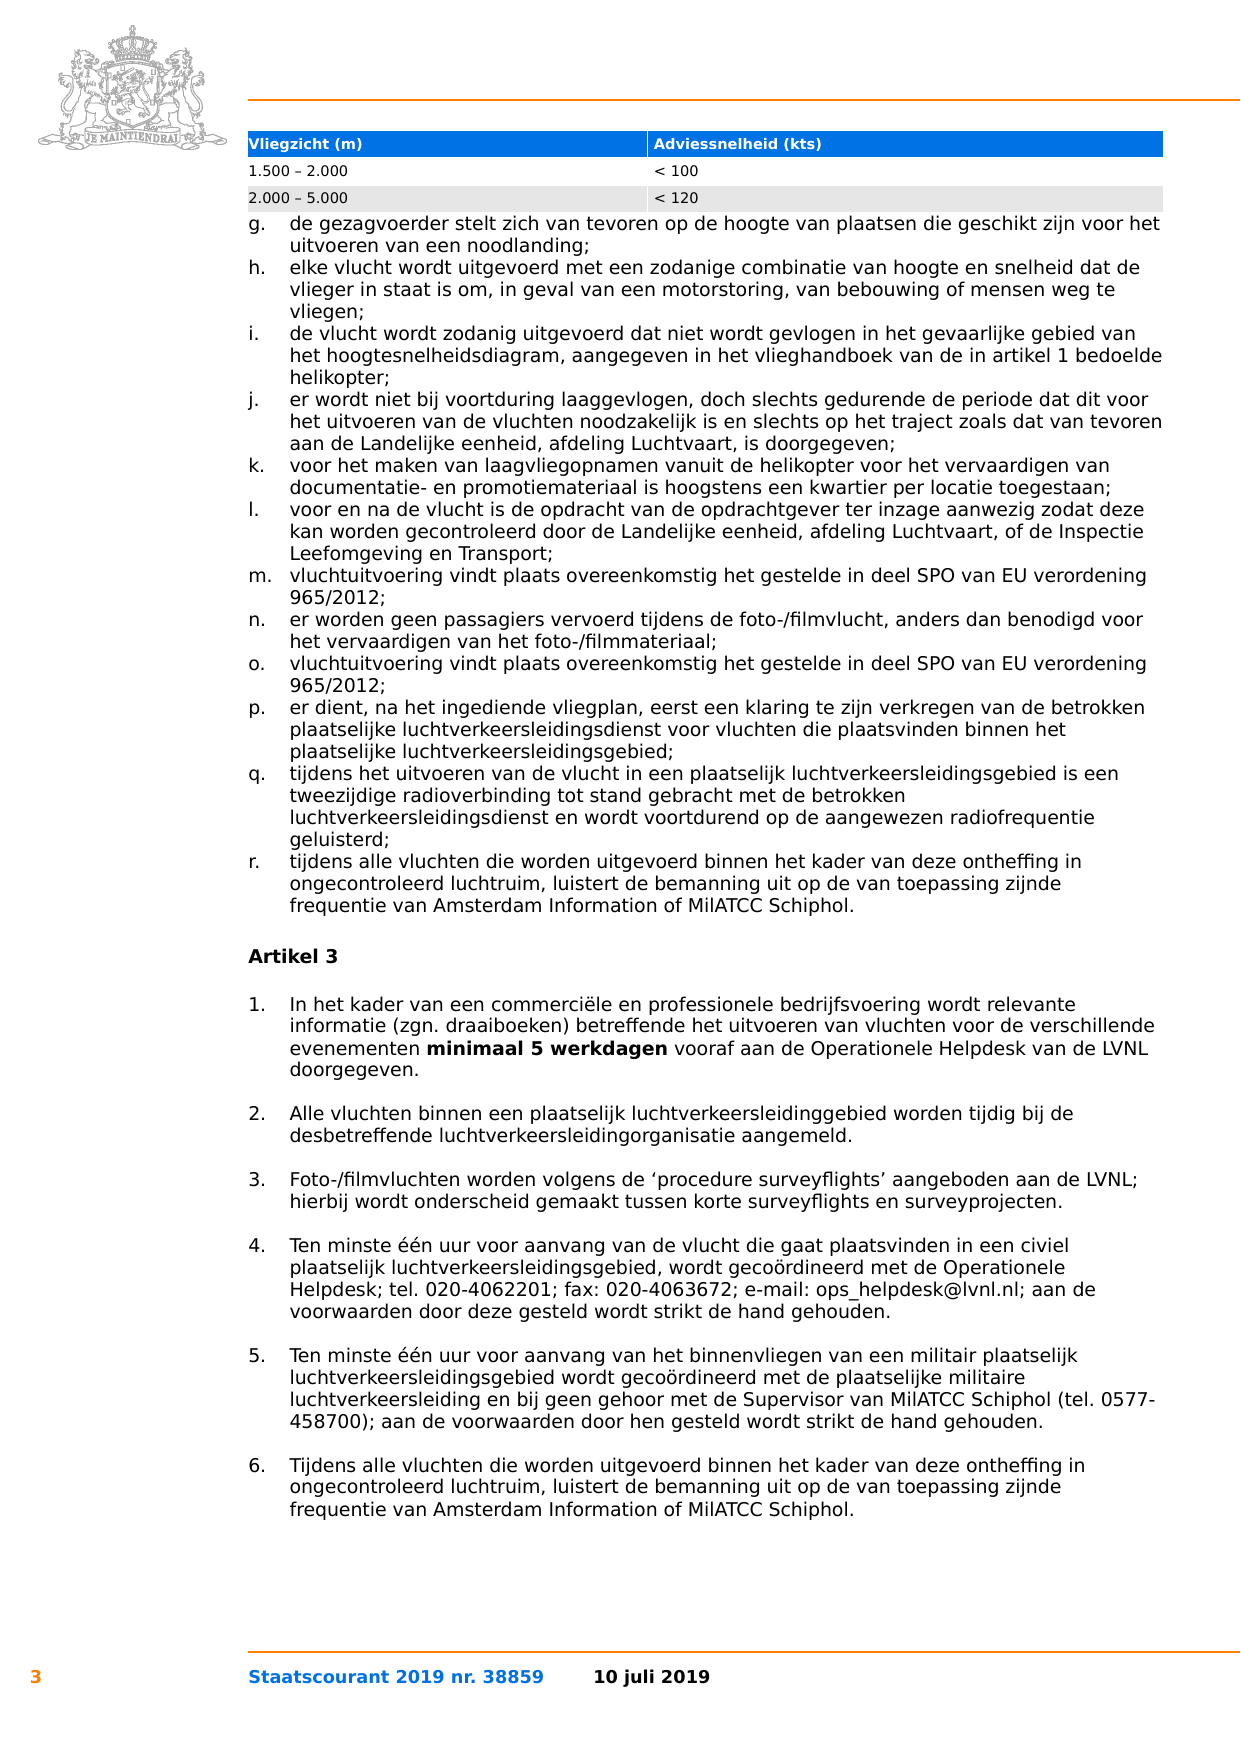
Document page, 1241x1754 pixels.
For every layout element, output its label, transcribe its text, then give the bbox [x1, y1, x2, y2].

table_cell 2.000 – 5.000 [248, 186, 647, 212]
text k. voor het maken van laagvliegopnamen vanuit de helikopter voor het vervaardigen van documentatie- en promotiemateriaal is hoogstens een kwartier per locatie toegestaan; [248, 455, 1163, 499]
text g. de gezagvoerder stelt zich van tevoren op de hoogte van plaatsen die geschikt zijn voor het uitvoeren van een noodlanding; [248, 213, 1163, 257]
text 4. Ten minste één uur voor aanvang van de vlucht die gaat plaatsvinden in een civiel plaatselijk luchtverkeersleidingsgebied, wordt gecoördineerd met de Operationele Helpdesk; tel. 020-4062201; fax: 020-4063672; e-mail: ops_helpdesk@lvnl.nl; aan de voorwaarden door deze gesteld wordt strikt de hand gehouden. [248, 1235, 1163, 1323]
subtitle Artikel 3 [248, 946, 1163, 968]
picture [38, 25, 227, 150]
text h. elke vlucht wordt uitgevoerd met een zodanige combinatie van hoogte en snelheid dat de vlieger in staat is om, in geval van een motorstoring, van bebouwing of mensen weg te vliegen; [248, 257, 1163, 323]
text l. voor en na de vlucht is de opdracht van de opdrachtgever ter inzage aanwezig zodat deze kan worden gecontroleerd door de Landelijke eenheid, afdeling Luchtvaart, of de Inspectie Leefomgeving en Transport; [248, 499, 1163, 565]
text 6. Tijdens alle vluchten die worden uitgevoerd binnen het kader van deze ontheffing in ongecontroleerd luchtruim, luistert de bemanning uit op de van toepassing zijnde frequentie van Amsterdam Information of MilATCC Schiphol. [248, 1454, 1163, 1520]
text r. tijdens alle vluchten die worden uitgevoerd binnen het kader van deze ontheffing in ongecontroleerd luchtruim, luistert de bemanning uit op de van toepassing zijnde frequentie van Amsterdam Information of MilATCC Schiphol. [248, 851, 1163, 916]
text j. er wordt niet bij voortduring laaggevlogen, doch slechts gedurende de periode dat dit voor het uitvoeren van de vluchten noodzakelijk is en slechts op het traject zoals dat van tevoren aan de Landelijke eenheid, afdeling Luchtvaart, is doorgegeven; [248, 389, 1163, 455]
text q. tijdens het uitvoeren van de vlucht in een plaatselijk luchtverkeersleidingsgebied is een tweezijdige radioverbinding tot stand gebracht met de betrokken luchtverkeersleidingsdienst en wordt voortdurend op de aangewezen radiofrequentie geluisterd; [248, 763, 1163, 851]
text 5. Ten minste één uur voor aanvang van het binnenvliegen van een militair plaatselijk luchtverkeersleidingsgebied wordt gecoördineerd met de plaatselijke militaire luchtverkeersleiding en bij geen gehoor met de Supervisor van MilATCC Schiphol (tel. 0577-458700); aan de voorwaarden door hen gesteld wordt strikt de hand gehouden. [248, 1345, 1163, 1433]
text i. de vlucht wordt zodanig uitgevoerd dat niet wordt gevlogen in het gevaarlijke gebied van het hoogtesnelheidsdiagram, aangegeven in het vlieghandboek van de in artikel 1 bedoelde helikopter; [248, 323, 1163, 389]
table_header Vliegzicht (m) [248, 131, 647, 157]
table_cell < 100 [648, 158, 1163, 185]
text p. er dient, na het ingediende vliegplan, eerst een klaring te zijn verkregen van de betrokken plaatselijke luchtverkeersleidingsdienst voor vluchten die plaatsvinden binnen het plaatselijke luchtverkeersleidingsgebied; [248, 697, 1163, 763]
text o. vluchtuitvoering vindt plaats overeenkomstig het gestelde in deel SPO van EU verordening 965/2012; [248, 653, 1163, 697]
table_header Adviessnelheid (kts) [648, 131, 1163, 157]
text 1. In het kader van een commerciële en professionele bedrijfsvoering wordt relevante informatie (zgn. draaiboeken) betreffende het uitvoeren van vluchten voor de verschillende evenementen minimaal 5 werkdagen vooraf aan de Operationele Helpdesk van de LVNL doorgegeven. [248, 993, 1163, 1081]
text 3. Foto-/filmvluchten worden volgens de ‘procedure surveyflights’ aangeboden aan de LVNL; hierbij wordt onderscheid gemaakt tussen korte surveyflights en surveyprojecten. [248, 1169, 1163, 1213]
text n. er worden geen passagiers vervoerd tijdens de foto-/filmvlucht, anders dan benodigd voor het vervaardigen van het foto-/filmmateriaal; [248, 609, 1163, 653]
text m. vluchtuitvoering vindt plaats overeenkomstig het gestelde in deel SPO van EU verordening 965/2012; [248, 565, 1163, 609]
table_cell < 120 [648, 186, 1163, 212]
text 2. Alle vluchten binnen een plaatselijk luchtverkeersleidinggebied worden tijdig bij de desbetreffende luchtverkeersleidingorganisatie aangemeld. [248, 1103, 1163, 1147]
table_cell 1.500 – 2.000 [248, 158, 647, 185]
